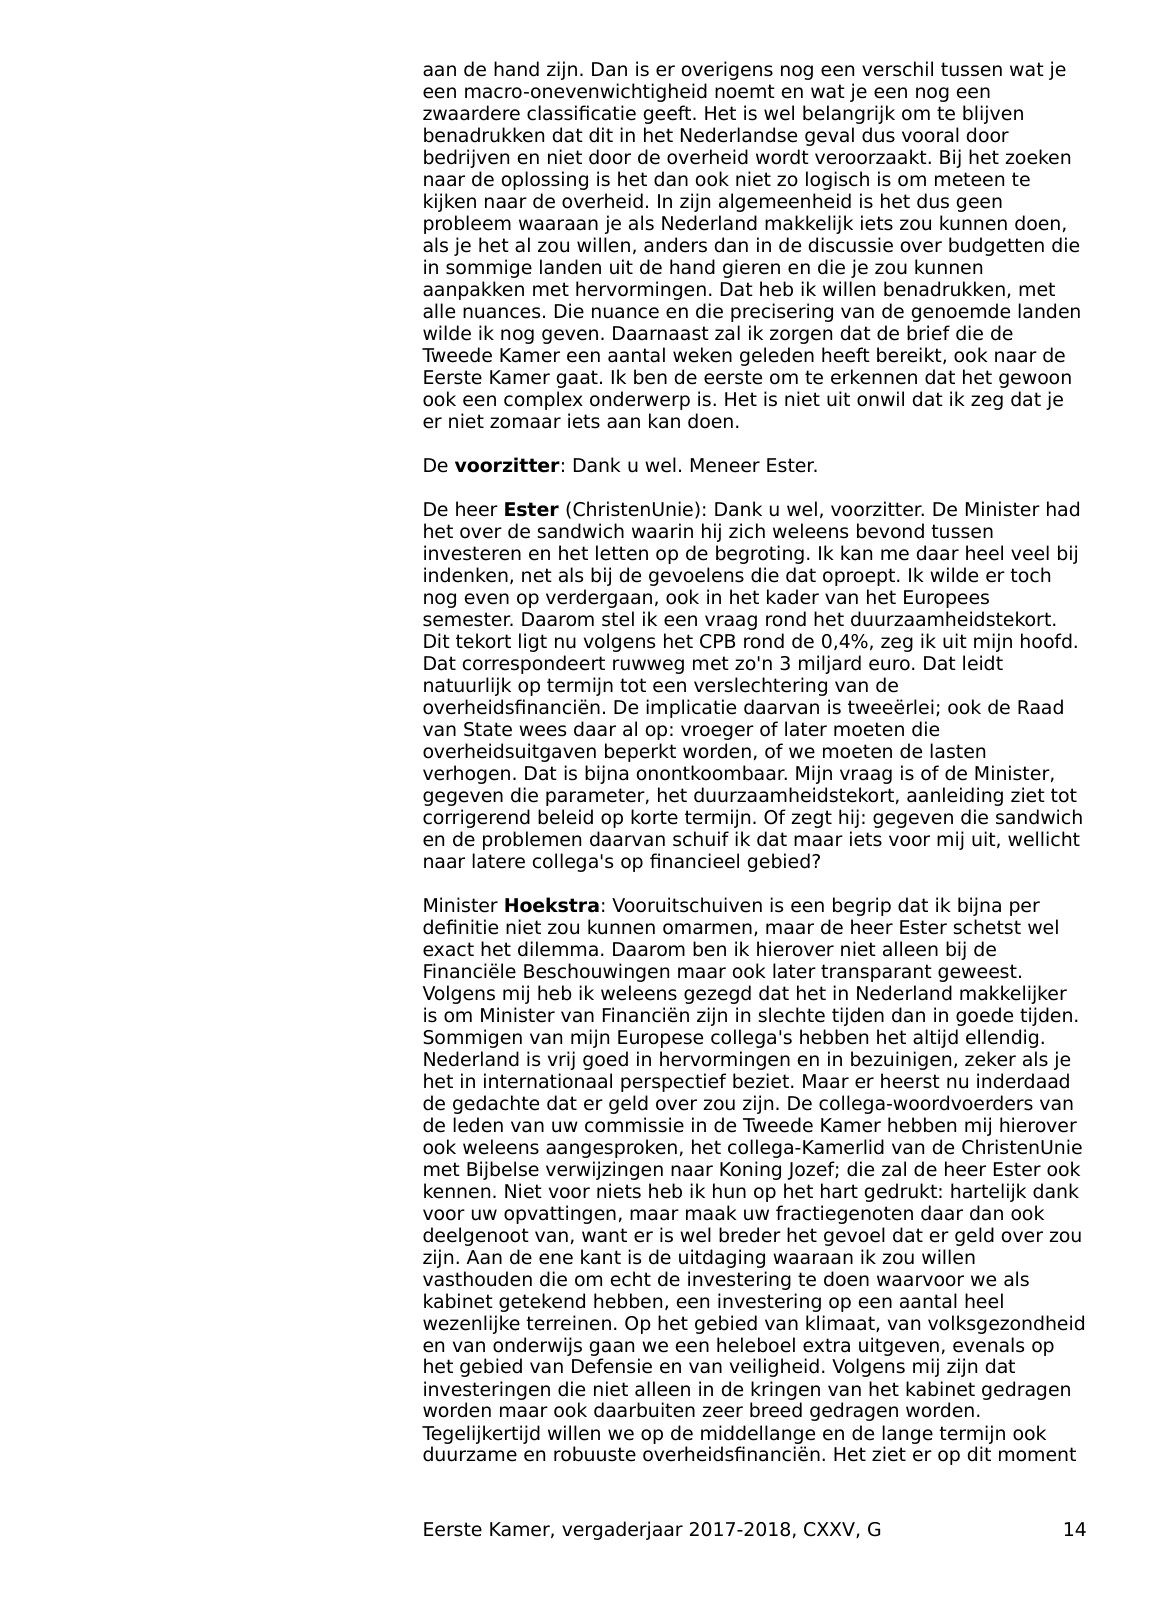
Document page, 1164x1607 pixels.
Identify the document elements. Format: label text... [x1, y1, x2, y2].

text De voorzitter: Dank u wel. Meneer Ester. [422, 455, 1087, 477]
text De heer Ester (ChristenUnie): Dank u wel, voorzitter. De Minister had het over de sandwich waarin hij zich weleens bevond tussen investeren en het letten op de begroting. Ik kan me daar heel veel bij indenken, net als bij de gevoelens die dat oproept. Ik wilde er toch nog even op verdergaan, ook in het kader van het Europees semester. Daarom stel ik een vraag rond het duurzaamheidstekort. Dit tekort ligt nu volgens het CPB rond de 0,4%, zeg ik uit mijn hoofd. Dat correspondeert ruwweg met zo'n 3 miljard euro. Dat leidt natuurlijk op termijn tot een verslechtering van de overheidsfinanciën. De implicatie daarvan is tweeërlei; ook de Raad van State wees daar al op: vroeger of later moeten die overheidsuitgaven beperkt worden, of we moeten de lasten verhogen. Dat is bijna onontkoombaar. Mijn vraag is of de Minister, gegeven die parameter, het duurzaamheidstekort, aanleiding ziet tot corrigerend beleid op korte termijn. Of zegt hij: gegeven die sandwich en de problemen daarvan schuif ik dat maar iets voor mij uit, wellicht naar latere collega's op financieel gebied? [422, 499, 1087, 873]
text Minister Hoekstra: Vooruitschuiven is een begrip dat ik bijna per definitie niet zou kunnen omarmen, maar de heer Ester schetst wel exact het dilemma. Daarom ben ik hierover niet alleen bij de Financiële Beschouwingen maar ook later transparant geweest. Volgens mij heb ik weleens gezegd dat het in Nederland makkelijker is om Minister van Financiën zijn in slechte tijden dan in goede tijden. Sommigen van mijn Europese collega's hebben het altijd ellendig. Nederland is vrij goed in hervormingen en in bezuinigen, zeker als je het in internationaal perspectief beziet. Maar er heerst nu inderdaad de gedachte dat er geld over zou zijn. De collega-woordvoerders van de leden van uw commissie in de Tweede Kamer hebben mij hierover ook weleens aangesproken, het collega-Kamerlid van de ChristenUnie met Bijbelse verwijzingen naar Koning Jozef; die zal de heer Ester ook kennen. Niet voor niets heb ik hun op het hart gedrukt: hartelijk dank voor uw opvattingen, maar maak uw fractiegenoten daar dan ook deelgenoot van, want er is wel breder het gevoel dat er geld over zou zijn. Aan de ene kant is de uitdaging waaraan ik zou willen vasthouden die om echt de investering te doen waarvoor we als kabinet getekend hebben, een investering op een aantal heel wezenlijke terreinen. Op het gebied van klimaat, van volksgezondheid en van onderwijs gaan we een heleboel extra uitgeven, evenals op het gebied van Defensie en van veiligheid. Volgens mij zijn dat investeringen die niet alleen in de kringen van het kabinet gedragen worden maar ook daarbuiten zeer breed gedragen worden. Tegelijkertijd willen we op de middellange en de lange termijn ook duurzame en robuuste overheidsfinanciën. Het ziet er op dit moment [422, 895, 1087, 1466]
text aan de hand zijn. Dan is er overigens nog een verschil tussen wat je een macro-onevenwichtigheid noemt en wat je een nog een zwaardere classificatie geeft. Het is wel belangrijk om te blijven benadrukken dat dit in het Nederlandse geval dus vooral door bedrijven en niet door de overheid wordt veroorzaakt. Bij het zoeken naar de oplossing is het dan ook niet zo logisch is om meteen te kijken naar de overheid. In zijn algemeenheid is het dus geen probleem waaraan je als Nederland makkelijk iets zou kunnen doen, als je het al zou willen, anders dan in de discussie over budgetten die in sommige landen uit de hand gieren en die je zou kunnen aanpakken met hervormingen. Dat heb ik willen benadrukken, met alle nuances. Die nuance en die precisering van de genoemde landen wilde ik nog geven. Daarnaast zal ik zorgen dat de brief die de Tweede Kamer een aantal weken geleden heeft bereikt, ook naar de Eerste Kamer gaat. Ik ben de eerste om te erkennen dat het gewoon ook een complex onderwerp is. Het is niet uit onwil dat ik zeg dat je er niet zomaar iets aan kan doen. [422, 59, 1087, 433]
